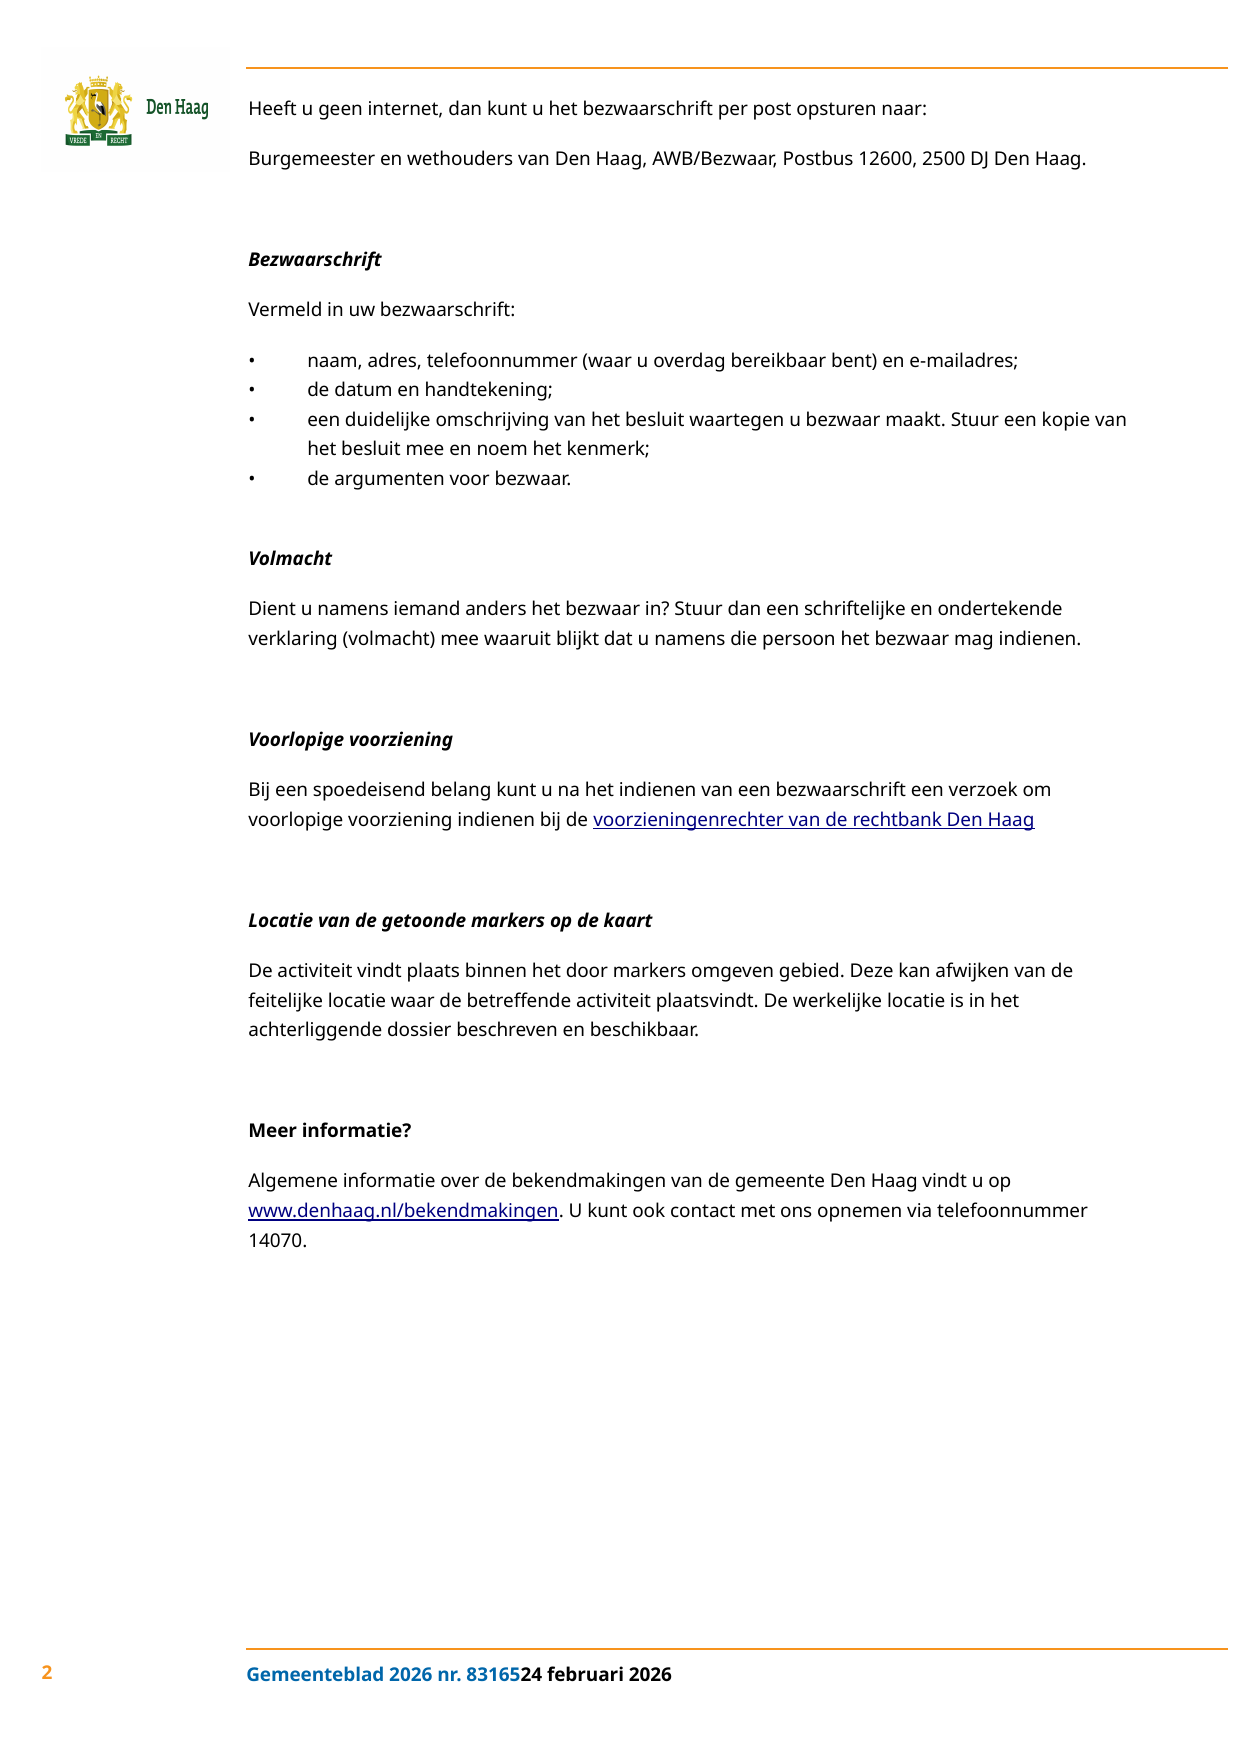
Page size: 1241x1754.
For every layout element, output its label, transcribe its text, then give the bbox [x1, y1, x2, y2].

text Algemene informatie over de bekendmakingen van de gemeente Den Haag vindt u op www.denhaag.nl/bekendmakingen. U kunt ook contact met ons opnemen via telefoonnummer 14070. [248, 1168, 1152, 1253]
text Burgemeester en wethouders van Den Haag, AWB/Bezwaar, Postbus 12600, 2500 DJ Den Haag. [248, 145, 1152, 171]
list naam, adres, telefoonnummer (waar u overdag bereikbaar bent) en e-mailadres; [248, 347, 1152, 373]
text Vermeld in uw bezwaarschrift: [248, 296, 1152, 322]
picture [41, 47, 231, 172]
text Volmacht [248, 545, 1152, 571]
text Meer informatie? [248, 1117, 1152, 1143]
text Bezwaarschrift [248, 246, 1152, 272]
text Heeft u geen internet, dan kunt u het bezwaarschrift per post opsturen naar: [248, 95, 1152, 121]
text De activiteit vindt plaats binnen het door markers omgeven gebied. Deze kan afwijken van de feitelijke locatie waar de betreffende activiteit plaatsvindt. De werkelijke locatie is in het achterliggende dossier beschreven en beschikbaar. [248, 957, 1152, 1042]
list een duidelijke omschrijving van het besluit waartegen u bezwaar maakt. Stuur een kopie van het besluit mee en noem het kenmerk; [248, 406, 1152, 461]
text Voorlopige voorziening [248, 726, 1152, 752]
list de datum en handtekening; [248, 376, 1152, 402]
text Dient u namens iemand anders het bezwaar in? Stuur dan een schriftelijke en ondertekende verklaring (volmacht) mee waaruit blijkt dat u namens die persoon het bezwaar mag indienen. [248, 596, 1152, 651]
text Bij een spoedeisend belang kunt u na het indienen van een bezwaarschrift een verzoek om voorlopige voorziening indienen bij de voorzieningenrechter van de rechtbank Den Haag [248, 776, 1152, 832]
list de argumenten voor bezwaar. [248, 465, 1152, 491]
text Locatie van de getoonde markers op de kaart [248, 907, 1152, 933]
